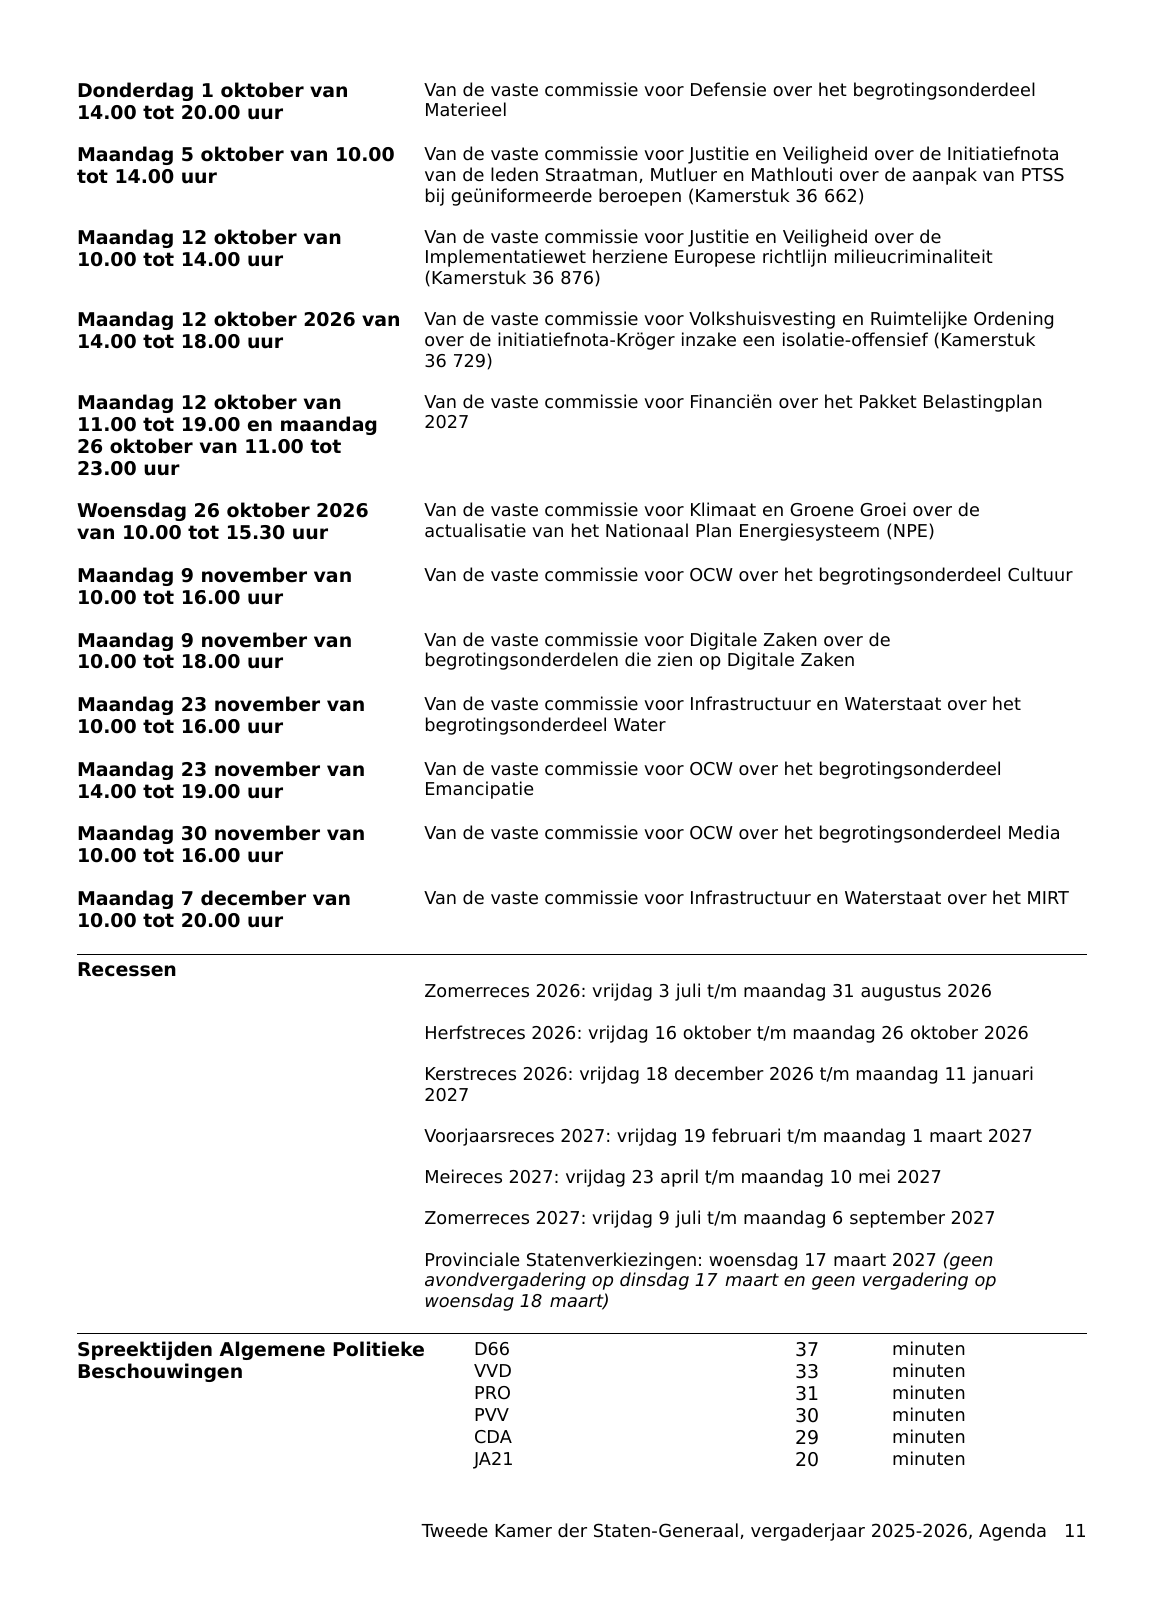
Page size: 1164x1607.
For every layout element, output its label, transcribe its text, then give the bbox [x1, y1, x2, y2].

table_cell Donderdag 1 oktober van 14.00 tot 20.00 uur [77, 80, 401, 124]
table_cell [77, 609, 401, 629]
table_cell [77, 1105, 401, 1126]
table_cell Herfstreces 2026: vrijdag 16 oktober t/m maandag 26 oktober 2026 [418, 1023, 1087, 1043]
table_cell [401, 694, 418, 738]
table_cell [77, 544, 401, 565]
table_cell Van de vaste commissie voor Infrastructuur en Waterstaat over het begrotingsonderdeel Water [418, 694, 1087, 738]
table_cell [77, 981, 401, 1002]
table_cell Maandag 30 november van 10.00 tot 16.00 uur [77, 823, 401, 867]
table_cell [401, 392, 418, 480]
table_cell [418, 674, 1087, 694]
table_cell [418, 867, 1087, 888]
table_cell Provinciale Statenverkiezingen: woensdag 17 maart 2027 (geen avondvergadering op dinsdag 17 maart en geen vergadering op woensdag 18 maart) [418, 1250, 1087, 1311]
table_cell [77, 1405, 448, 1427]
table_cell [77, 124, 401, 144]
table_cell [401, 289, 418, 309]
table_header [401, 955, 418, 981]
table_cell 29 [789, 1427, 886, 1449]
table_cell [401, 1167, 418, 1188]
table_cell [77, 867, 401, 888]
table_cell PVV [468, 1405, 789, 1427]
table_cell Van de vaste commissie voor Justitie en Veiligheid over de Implementatiewet herziene Europese richtlijn milieucriminaliteit (Kamerstuk 36 876) [418, 227, 1087, 289]
table_header [418, 955, 1087, 981]
table_cell [401, 80, 418, 124]
table_cell [77, 1167, 401, 1188]
table_cell [77, 206, 401, 227]
table_cell Maandag 9 november van 10.00 tot 18.00 uur [77, 630, 401, 673]
table_cell [77, 1126, 401, 1146]
table_cell [401, 609, 418, 629]
table_cell Van de vaste commissie voor OCW over het begrotingsonderdeel Media [418, 823, 1087, 867]
table_cell Maandag 23 november van 10.00 tot 16.00 uur [77, 694, 401, 738]
table_cell minuten [886, 1383, 1087, 1405]
table_cell [77, 1043, 401, 1064]
table_cell [448, 1383, 468, 1405]
table_cell Van de vaste commissie voor Financiën over het Pakket Belastingplan 2027 [418, 392, 1087, 480]
table_cell [77, 480, 401, 500]
table_cell [418, 609, 1087, 629]
table_cell [418, 544, 1087, 565]
table_cell [401, 1188, 418, 1208]
table_cell [77, 1229, 401, 1249]
table_cell [77, 738, 401, 759]
table_cell Van de vaste commissie voor Klimaat en Groene Groei over de actualisatie van het Nationaal Plan Energiesysteem (NPE) [418, 500, 1087, 544]
table_cell [77, 1449, 448, 1471]
table_cell [401, 1002, 418, 1023]
table_cell Maandag 7 december van 10.00 tot 20.00 uur [77, 888, 401, 932]
table_cell 20 [789, 1449, 886, 1471]
table_cell [448, 1405, 468, 1427]
table_header [448, 1334, 468, 1361]
table_cell [418, 59, 1087, 80]
table_cell Meireces 2027: vrijdag 23 april t/m maandag 10 mei 2027 [418, 1167, 1087, 1188]
table_cell JA21 [468, 1449, 789, 1471]
table_cell Woensdag 26 oktober 2026 van 10.00 tot 15.30 uur [77, 500, 401, 544]
table_cell [418, 1043, 1087, 1064]
table_cell [401, 981, 418, 1002]
table_cell CDA [468, 1427, 789, 1449]
table_cell minuten [886, 1427, 1087, 1449]
table_cell [401, 227, 418, 289]
table_cell [418, 803, 1087, 823]
table_cell [401, 1126, 418, 1146]
table_cell [418, 289, 1087, 309]
table_cell [77, 803, 401, 823]
table_cell [77, 1208, 401, 1229]
table_cell [77, 674, 401, 694]
table_cell [401, 565, 418, 609]
table_cell Van de vaste commissie voor Digitale Zaken over de begrotingsonderdelen die zien op Digitale Zaken [418, 630, 1087, 673]
table_cell [77, 1188, 401, 1208]
table_cell [77, 1064, 401, 1105]
table_cell [401, 1146, 418, 1167]
table_cell [77, 1250, 401, 1311]
table_cell [401, 1064, 418, 1105]
table_cell [77, 1023, 401, 1043]
table_cell Maandag 12 oktober van 10.00 tot 14.00 uur [77, 227, 401, 289]
table_cell [448, 1361, 468, 1383]
table_cell [401, 1229, 418, 1249]
table_cell Maandag 23 november van 14.00 tot 19.00 uur [77, 759, 401, 803]
table_cell [401, 630, 418, 673]
table_cell 33 [789, 1361, 886, 1383]
table_cell Zomerreces 2026: vrijdag 3 juli t/m maandag 31 augustus 2026 [418, 981, 1087, 1002]
table_cell Maandag 5 oktober van 10.00 tot 14.00 uur [77, 144, 401, 206]
table_header D66 [468, 1334, 789, 1361]
table_cell [418, 1105, 1087, 1126]
table_cell [418, 1146, 1087, 1167]
table_cell 31 [789, 1383, 886, 1405]
table_cell Beschouwingen [77, 1361, 448, 1383]
table_cell [401, 738, 418, 759]
table_cell [77, 1383, 448, 1405]
table_cell [401, 59, 418, 80]
table_cell [401, 371, 418, 392]
table_cell [401, 674, 418, 694]
table_cell [418, 1229, 1087, 1249]
table_cell Voorjaarsreces 2027: vrijdag 19 februari t/m maandag 1 maart 2027 [418, 1126, 1087, 1146]
table_cell Van de vaste commissie voor Justitie en Veiligheid over de Initiatiefnota van de leden Straatman, Mutluer en Mathlouti over de aanpak van PTSS bij geüniformeerde beroepen (Kamerstuk 36 662) [418, 144, 1087, 206]
table_cell Van de vaste commissie voor Infrastructuur en Waterstaat over het MIRT [418, 888, 1087, 932]
table_header 37 [789, 1334, 886, 1361]
table_cell [418, 1002, 1087, 1023]
table_cell 30 [789, 1405, 886, 1427]
table_cell [418, 124, 1087, 144]
table_header minuten [886, 1334, 1087, 1361]
table_cell [418, 371, 1087, 392]
table_cell Van de vaste commissie voor OCW over het begrotingsonderdeel Cultuur [418, 565, 1087, 609]
table_cell [77, 1427, 448, 1449]
table_cell Kerstreces 2026: vrijdag 18 december 2026 t/m maandag 11 januari 2027 [418, 1064, 1087, 1105]
table_header Spreektijden Algemene Politieke [77, 1334, 448, 1361]
table_cell Zomerreces 2027: vrijdag 9 juli t/m maandag 6 september 2027 [418, 1208, 1087, 1229]
table_cell [401, 1023, 418, 1043]
table_cell [77, 1146, 401, 1167]
table_cell [401, 1250, 418, 1311]
table_cell Maandag 12 oktober van 11.00 tot 19.00 en maandag 26 oktober van 11.00 tot 23.00 uur [77, 392, 401, 480]
table_cell [418, 1188, 1087, 1208]
table_cell [401, 803, 418, 823]
table_cell [401, 480, 418, 500]
table_cell [401, 823, 418, 867]
table_cell [401, 1105, 418, 1126]
table_cell [418, 480, 1087, 500]
table_cell Maandag 9 november van 10.00 tot 16.00 uur [77, 565, 401, 609]
table_cell [401, 124, 418, 144]
table_cell [448, 1449, 468, 1471]
table_cell [77, 59, 401, 80]
table_cell [401, 1043, 418, 1064]
table_cell [77, 289, 401, 309]
table_cell [77, 1002, 401, 1023]
table_cell [418, 738, 1087, 759]
table_cell [401, 309, 418, 371]
table_cell minuten [886, 1405, 1087, 1427]
table_cell Van de vaste commissie voor OCW over het begrotingsonderdeel Emancipatie [418, 759, 1087, 803]
table_cell [401, 144, 418, 206]
table_cell [401, 888, 418, 932]
table_header Recessen [77, 955, 401, 981]
table_cell minuten [886, 1361, 1087, 1383]
table_cell [401, 544, 418, 565]
table_cell Maandag 12 oktober 2026 van 14.00 tot 18.00 uur [77, 309, 401, 371]
table_cell [401, 759, 418, 803]
table_cell VVD [468, 1361, 789, 1383]
table_cell [448, 1427, 468, 1449]
table_cell [401, 206, 418, 227]
table_cell PRO [468, 1383, 789, 1405]
table_cell Van de vaste commissie voor Volkshuisvesting en Ruimtelijke Ordening over de initiatiefnota-Kröger inzake een isolatie-offensief (Kamerstuk 36 729) [418, 309, 1087, 371]
table_cell [401, 1208, 418, 1229]
table_cell Van de vaste commissie voor Defensie over het begrotingsonderdeel Materieel [418, 80, 1087, 124]
table_cell minuten [886, 1449, 1087, 1471]
table_cell [401, 500, 418, 544]
table_cell [418, 206, 1087, 227]
table_cell [77, 371, 401, 392]
table_cell [401, 867, 418, 888]
